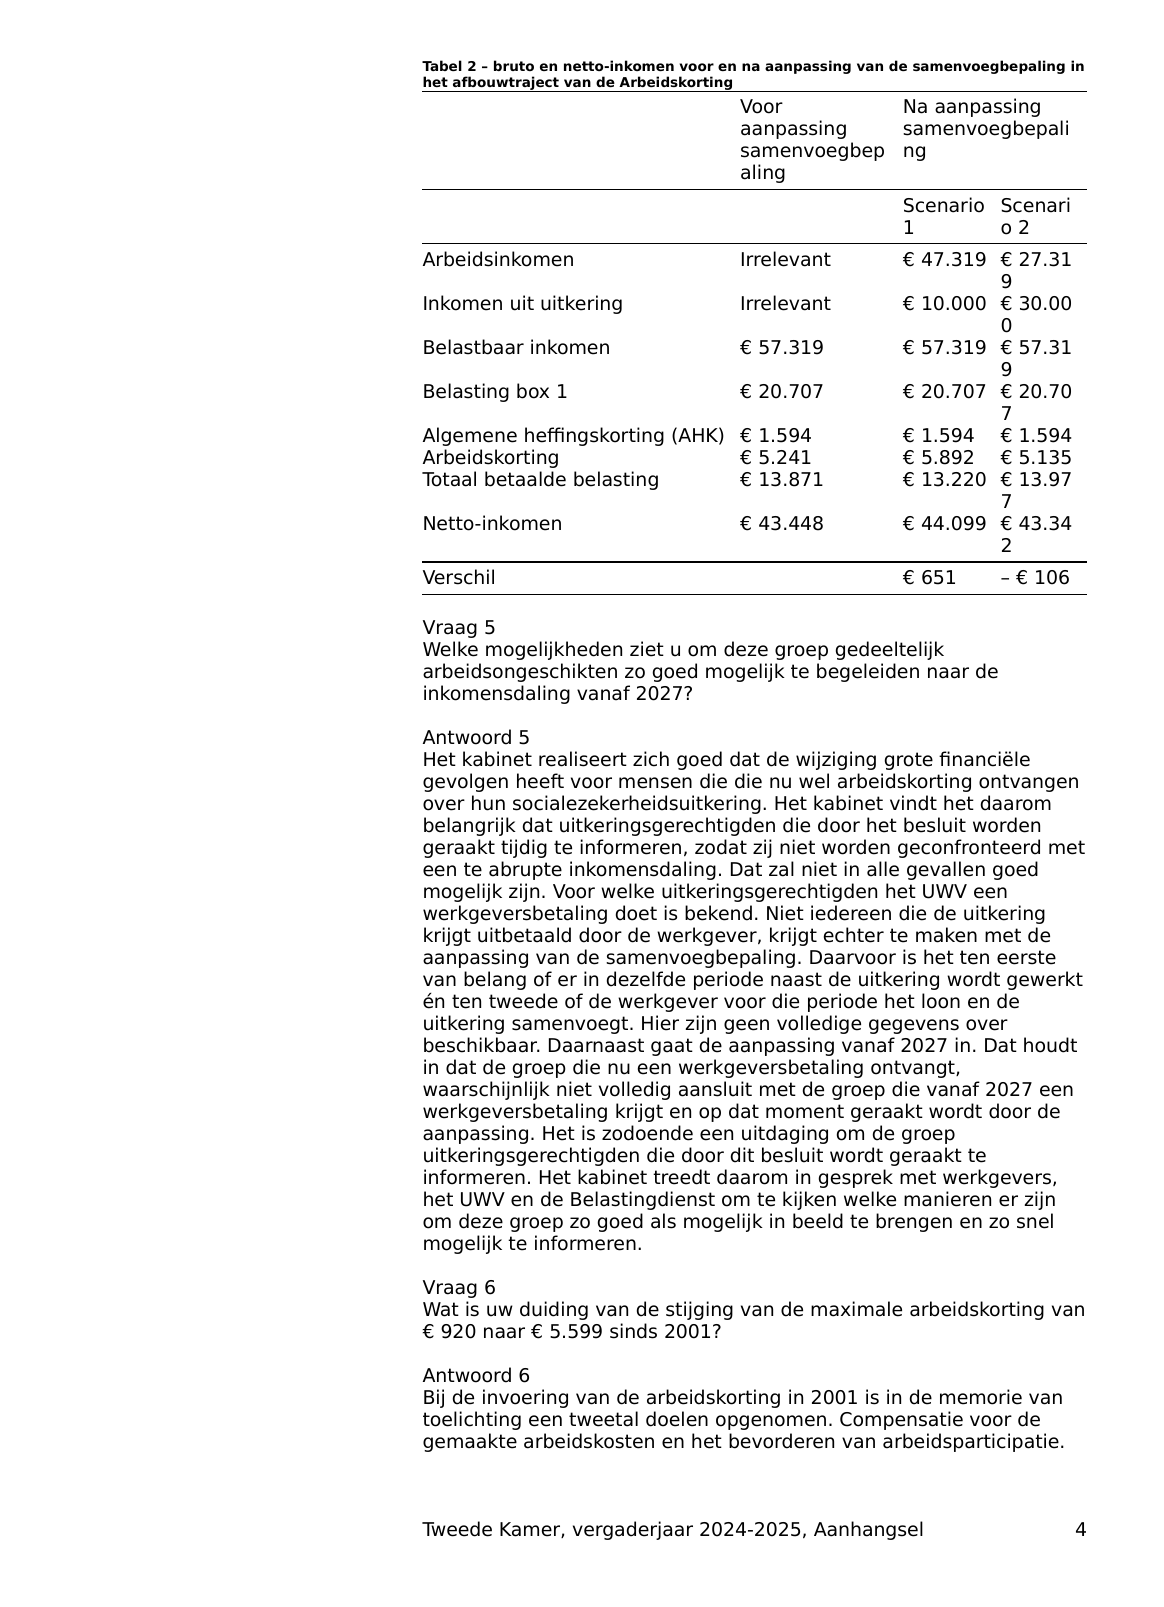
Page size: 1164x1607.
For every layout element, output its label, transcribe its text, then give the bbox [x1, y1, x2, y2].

table_cell € 57.319 [897, 337, 994, 381]
table_cell Na aanpassing samenvoegbepaling [897, 92, 1087, 189]
table_cell [422, 190, 734, 243]
text Vraag 5 [422, 617, 1087, 639]
table_cell [734, 563, 897, 594]
table_cell € 5.241 [734, 447, 897, 469]
table_cell € 57.319 [994, 337, 1087, 381]
table_cell € 47.319 [897, 244, 994, 293]
table_cell € 1.594 [734, 425, 897, 447]
table_cell € 43.448 [734, 513, 897, 561]
table_cell Scenario 2 [994, 190, 1087, 243]
text Bij de invoering van de arbeidskorting in 2001 is in de memorie van toelichting een tweetal doelen opgenomen. Compensatie voor de gemaakte arbeidskosten en het bevorderen van arbeidsparticipatie. [422, 1387, 1087, 1453]
table_cell € 30.000 [994, 293, 1087, 337]
table_cell Arbeidskorting [422, 447, 734, 469]
table_cell € 10.000 [897, 293, 994, 337]
table_cell € 5.892 [897, 447, 994, 469]
text Het kabinet realiseert zich goed dat de wijziging grote financiële gevolgen heeft voor mensen die die nu wel arbeidskorting ontvangen over hun socialezekerheidsuitkering. Het kabinet vindt het daarom belangrijk dat uitkeringsgerechtigden die door het besluit worden geraakt tijdig te informeren, zodat zij niet worden geconfronteerd met een te abrupte inkomensdaling. Dat zal niet in alle gevallen goed mogelijk zijn. Voor welke uitkeringsgerechtigden het UWV een werkgeversbetaling doet is bekend. Niet iedereen die de uitkering krijgt uitbetaald door de werkgever, krijgt echter te maken met de aanpassing van de samenvoegbepaling. Daarvoor is het ten eerste van belang of er in dezelfde periode naast de uitkering wordt gewerkt én ten tweede of de werkgever voor die periode het loon en de uitkering samenvoegt. Hier zijn geen volledige gegevens over beschikbaar. Daarnaast gaat de aanpassing vanaf 2027 in. Dat houdt in dat de groep die nu een werkgeversbetaling ontvangt, waarschijnlijk niet volledig aansluit met de groep die vanaf 2027 een werkgeversbetaling krijgt en op dat moment geraakt wordt door de aanpassing. Het is zodoende een uitdaging om de groep uitkeringsgerechtigden die door dit besluit wordt geraakt te informeren. Het kabinet treedt daarom in gesprek met werkgevers, het UWV en de Belastingdienst om te kijken welke manieren er zijn om deze groep zo goed als mogelijk in beeld te brengen en zo snel mogelijk te informeren. [422, 749, 1087, 1254]
table_cell Netto-inkomen [422, 513, 734, 561]
table_cell Arbeidsinkomen [422, 244, 734, 293]
text Wat is uw duiding van de stijging van de maximale arbeidskorting van € 920 naar € 5.599 sinds 2001? [422, 1299, 1087, 1343]
table_cell € 20.707 [897, 381, 994, 425]
table_header Tabel 2 – bruto en netto-inkomen voor en na aanpassing van de samenvoegbepaling in het afbouwtraject van de Arbeidskorting [422, 59, 1087, 91]
table_cell Totaal betaalde belasting [422, 469, 734, 513]
table_cell Irrelevant [734, 293, 897, 337]
table_cell Belastbaar inkomen [422, 337, 734, 381]
table_cell € 651 [897, 563, 994, 594]
table_cell € 43.342 [994, 513, 1087, 561]
table_cell € 13.220 [897, 469, 994, 513]
table_cell € 44.099 [897, 513, 994, 561]
table_cell € 20.707 [994, 381, 1087, 425]
table_cell € 27.319 [994, 244, 1087, 293]
table_cell [422, 92, 734, 189]
text Welke mogelijkheden ziet u om deze groep gedeeltelijk arbeidsongeschikten zo goed mogelijk te begeleiden naar de inkomensdaling vanaf 2027? [422, 639, 1087, 705]
table_cell Algemene heffingskorting (AHK) [422, 425, 734, 447]
table_cell Verschil [422, 563, 734, 594]
table_cell € 1.594 [897, 425, 994, 447]
text Antwoord 5 [422, 727, 1087, 749]
table_cell € 13.871 [734, 469, 897, 513]
table_cell € 5.135 [994, 447, 1087, 469]
table_cell Belasting box 1 [422, 381, 734, 425]
table_cell Irrelevant [734, 244, 897, 293]
text Antwoord 6 [422, 1365, 1087, 1387]
table_cell € 57.319 [734, 337, 897, 381]
table_cell – € 106 [994, 563, 1087, 594]
table_cell € 1.594 [994, 425, 1087, 447]
table_cell € 20.707 [734, 381, 897, 425]
table_cell € 13.977 [994, 469, 1087, 513]
table_cell Scenario 1 [897, 190, 994, 243]
table_cell Inkomen uit uitkering [422, 293, 734, 337]
table_cell [734, 190, 897, 243]
text Vraag 6 [422, 1277, 1087, 1299]
table_cell Voor aanpassing samenvoegbepaling [734, 92, 897, 189]
